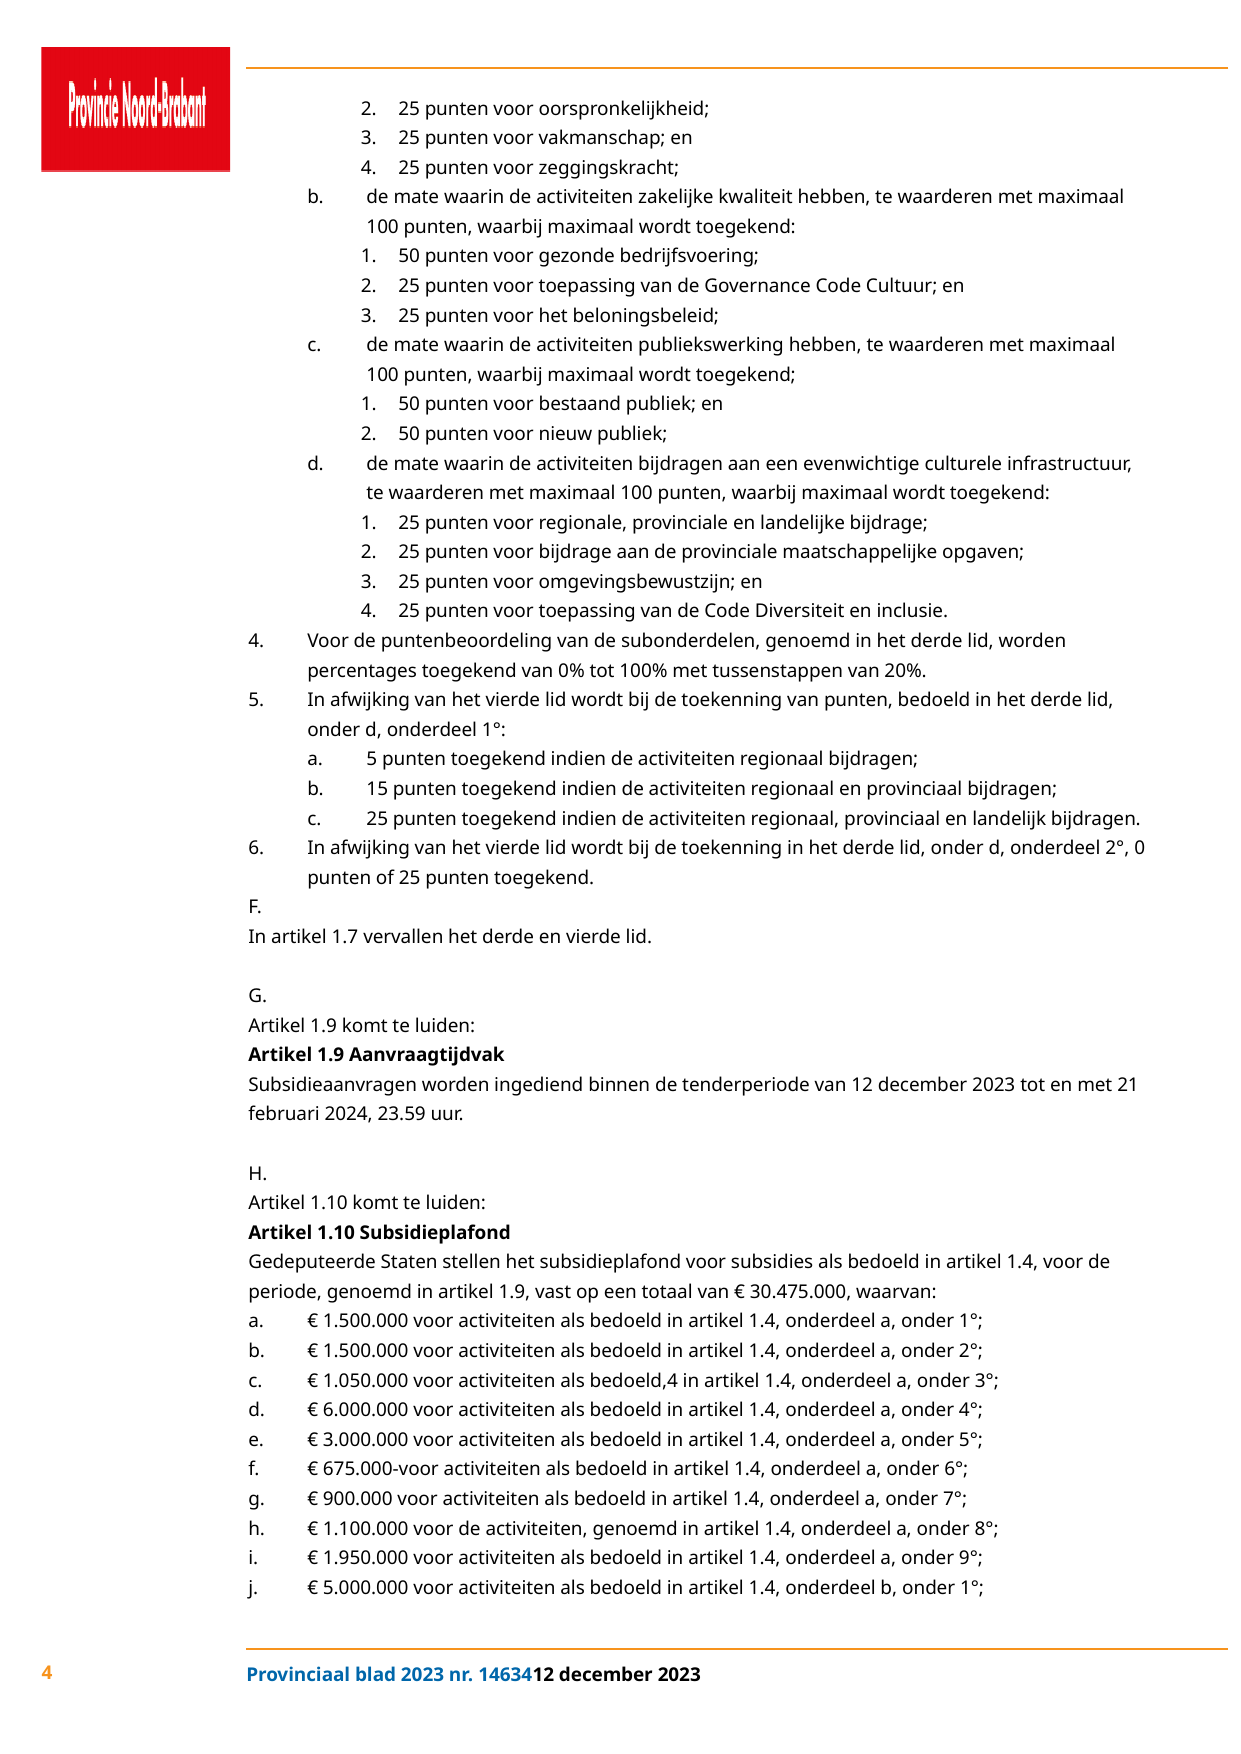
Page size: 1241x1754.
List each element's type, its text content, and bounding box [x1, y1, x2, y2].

picture [41, 47, 231, 172]
list 25 punten voor oorspronkelijkheid; [361, 95, 1152, 121]
list Voor de puntenbeoordeling van de subonderdelen, genoemd in het derde lid, worden percentages toegekend van 0% tot 100% met tussenstappen van 20%. [248, 627, 1152, 683]
list 50 punten voor bestaand publiek; en [361, 391, 1152, 416]
text Artikel 1.10 komt te luiden: [248, 1189, 1152, 1215]
list In afwijking van het vierde lid wordt bij de toekenning in het derde lid, onder d, onderdeel 2°, 0 punten of 25 punten toegekend. [248, 834, 1152, 890]
list € 900.000 voor activiteiten als bedoeld in artikel 1.4, onderdeel a, onder 7°; [248, 1485, 1152, 1511]
list € 5.000.000 voor activiteiten als bedoeld in artikel 1.4, onderdeel b, onder 1°; [248, 1574, 1152, 1600]
list 50 punten voor nieuw publiek; [361, 420, 1152, 446]
list 15 punten toegekend indien de activiteiten regionaal en provinciaal bijdragen; [307, 775, 1152, 801]
list 25 punten voor bijdrage aan de provinciale maatschappelijke opgaven; [361, 538, 1152, 564]
list € 6.000.000 voor activiteiten als bedoeld in artikel 1.4, onderdeel a, onder 4°; [248, 1396, 1152, 1422]
list 25 punten voor vakmanschap; en [361, 124, 1152, 150]
list € 1.500.000 voor activiteiten als bedoeld in artikel 1.4, onderdeel a, onder 2°; [248, 1337, 1152, 1363]
list 25 punten voor omgevingsbewustzijn; en [361, 568, 1152, 594]
list 25 punten voor het beloningsbeleid; [361, 302, 1152, 328]
list € 3.000.000 voor activiteiten als bedoeld in artikel 1.4, onderdeel a, onder 5°; [248, 1426, 1152, 1452]
list € 1.100.000 voor de activiteiten, genoemd in artikel 1.4, onderdeel a, onder 8°; [248, 1515, 1152, 1541]
text Artikel 1.10 Subsidieplafond [248, 1219, 1152, 1245]
list de mate waarin de activiteiten publiekswerking hebben, te waarderen met maximaal 100 punten, waarbij maximaal wordt toegekend; [307, 331, 1152, 387]
list 25 punten voor zeggingskracht; [361, 154, 1152, 180]
list de mate waarin de activiteiten bijdragen aan een evenwichtige culturele infrastructuur, te waarderen met maximaal 100 punten, waarbij maximaal wordt toegekend: [307, 450, 1152, 505]
text Artikel 1.9 komt te luiden: [248, 1012, 1152, 1038]
text G. [248, 982, 1152, 1008]
list 25 punten toegekend indien de activiteiten regionaal, provinciaal en landelijk bijdragen. [307, 805, 1152, 831]
text H. [248, 1160, 1152, 1186]
list € 1.500.000 voor activiteiten als bedoeld in artikel 1.4, onderdeel a, onder 1°; [248, 1308, 1152, 1333]
list € 1.950.000 voor activiteiten als bedoeld in artikel 1.4, onderdeel a, onder 9°; [248, 1544, 1152, 1570]
list In afwijking van het vierde lid wordt bij de toekenning van punten, bedoeld in het derde lid, onder d, onderdeel 1°: [248, 686, 1152, 742]
list de mate waarin de activiteiten zakelijke kwaliteit hebben, te waarderen met maximaal 100 punten, waarbij maximaal wordt toegekend: [307, 183, 1152, 239]
list € 675.000-voor activiteiten als bedoeld in artikel 1.4, onderdeel a, onder 6°; [248, 1456, 1152, 1481]
list 25 punten voor toepassing van de Code Diversiteit en inclusie. [361, 598, 1152, 623]
text In artikel 1.7 vervallen het derde en vierde lid. [248, 923, 1152, 949]
text Subsidieaanvragen worden ingediend binnen de tenderperiode van 12 december 2023 tot en met 21 februari 2024, 23.59 uur. [248, 1071, 1152, 1126]
list € 1.050.000 voor activiteiten als bedoeld,4 in artikel 1.4, onderdeel a, onder 3°; [248, 1367, 1152, 1393]
text Artikel 1.9 Aanvraagtijdvak [248, 1041, 1152, 1067]
list 25 punten voor toepassing van de Governance Code Cultuur; en [361, 272, 1152, 298]
text Gedeputeerde Staten stellen het subsidieplafond voor subsidies als bedoeld in artikel 1.4, voor de periode, genoemd in artikel 1.9, vast op een totaal van € 30.475.000, waarvan: [248, 1248, 1152, 1304]
list 5 punten toegekend indien de activiteiten regionaal bijdragen; [307, 746, 1152, 771]
list 25 punten voor regionale, provinciale en landelijke bijdrage; [361, 509, 1152, 535]
list 50 punten voor gezonde bedrijfsvoering; [361, 243, 1152, 268]
text F. [248, 893, 1152, 919]
